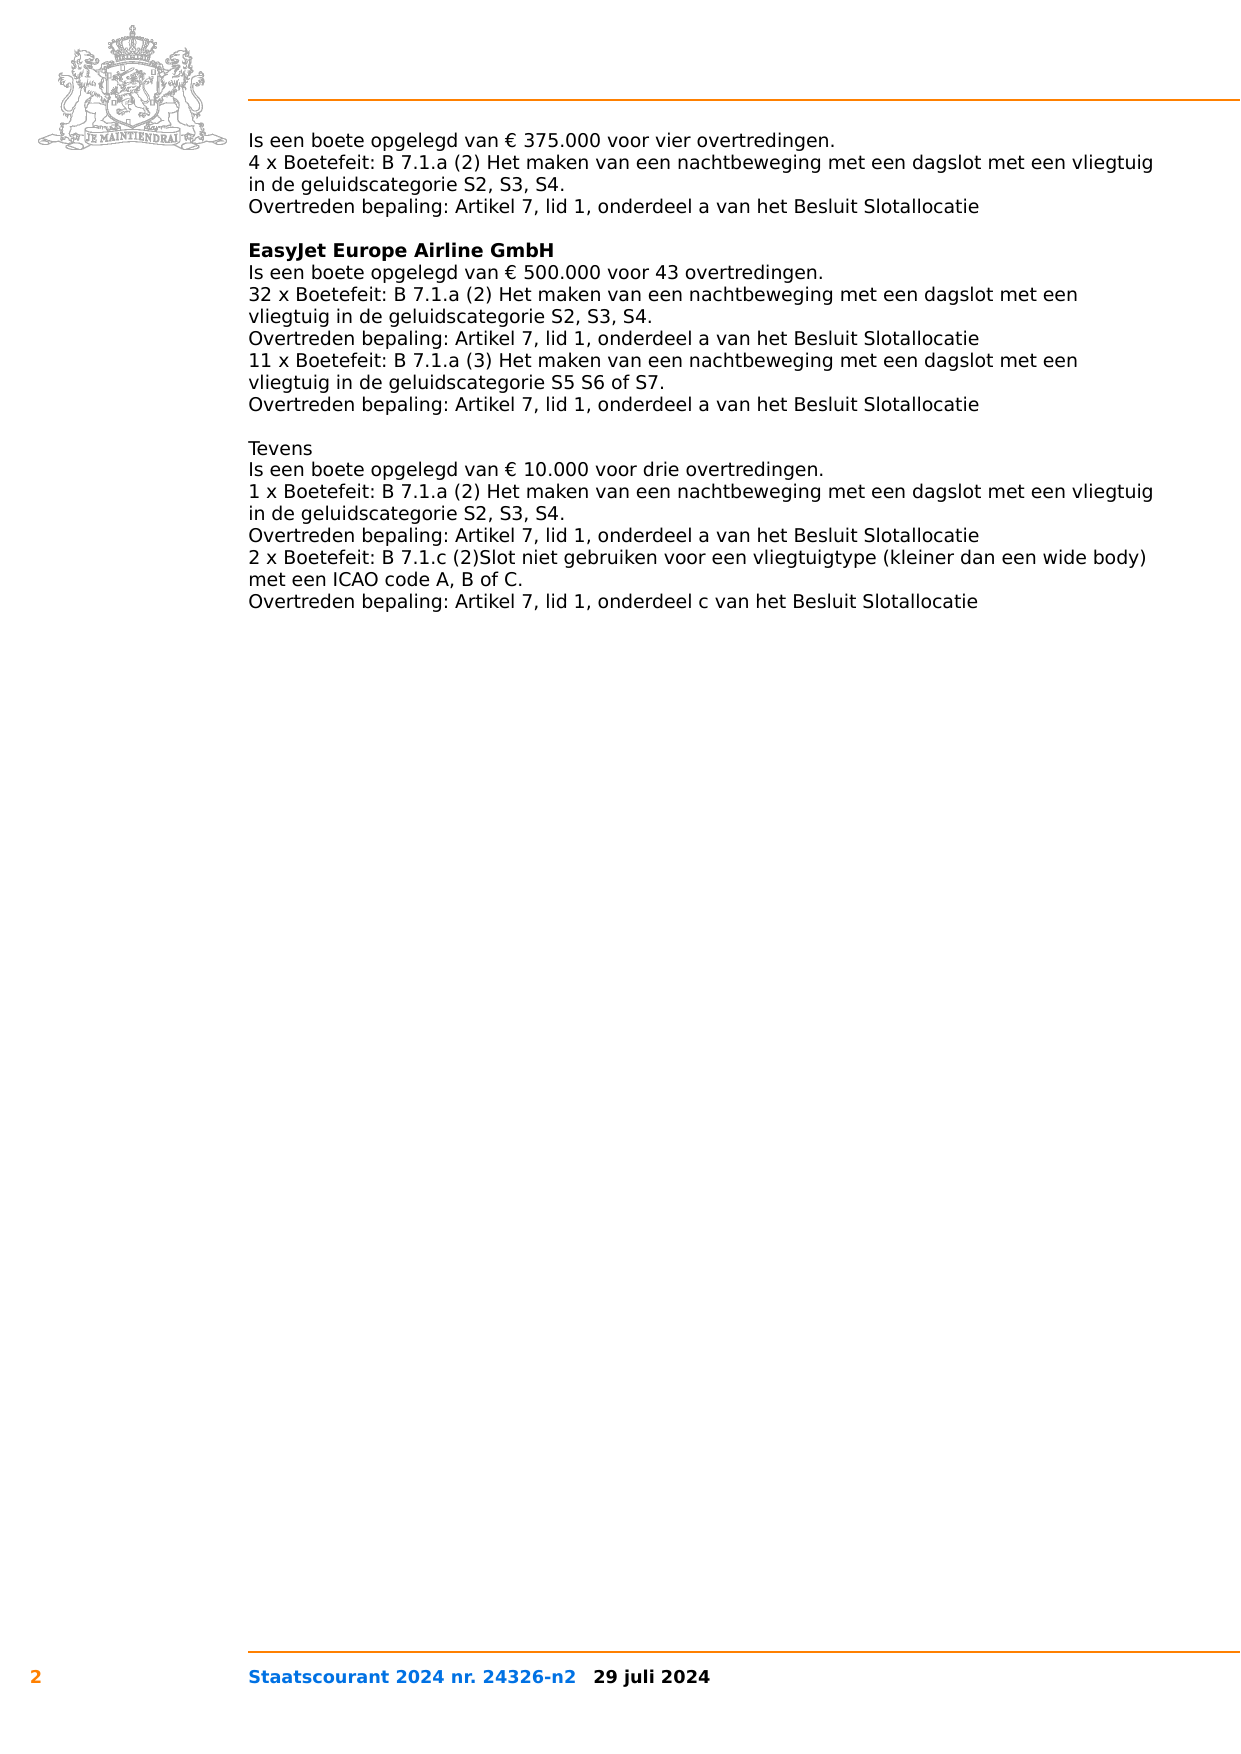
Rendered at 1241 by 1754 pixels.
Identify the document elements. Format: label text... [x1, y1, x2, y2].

text 4 x Boetefeit: B 7.1.a (2) Het maken van een nachtbeweging met een dagslot met een vliegtuig in de geluidscategorie S2, S3, S4. [248, 152, 1163, 196]
text 32 x Boetefeit: B 7.1.a (2) Het maken van een nachtbeweging met een dagslot met een vliegtuig in de geluidscategorie S2, S3, S4. [248, 284, 1163, 328]
text Overtreden bepaling: Artikel 7, lid 1, onderdeel a van het Besluit Slotallocatie [248, 328, 1163, 349]
text Overtreden bepaling: Artikel 7, lid 1, onderdeel a van het Besluit Slotallocatie [248, 393, 1163, 416]
text Is een boete opgelegd van € 500.000 voor 43 overtredingen. [248, 262, 1163, 284]
picture [38, 25, 227, 150]
text 1 x Boetefeit: B 7.1.a (2) Het maken van een nachtbeweging met een dagslot met een vliegtuig in de geluidscategorie S2, S3, S4. [248, 481, 1163, 525]
text Overtreden bepaling: Artikel 7, lid 1, onderdeel a van het Besluit Slotallocatie [248, 196, 1163, 218]
text Overtreden bepaling: Artikel 7, lid 1, onderdeel c van het Besluit Slotallocatie [248, 591, 1163, 613]
text Tevens [248, 437, 1163, 459]
text 11 x Boetefeit: B 7.1.a (3) Het maken van een nachtbeweging met een dagslot met een vliegtuig in de geluidscategorie S5 S6 of S7. [248, 349, 1163, 393]
text EasyJet Europe Airline GmbH [248, 240, 1163, 262]
text 2 x Boetefeit: B 7.1.c (2)Slot niet gebruiken voor een vliegtuigtype (kleiner dan een wide body) met een ICAO code A, B of C. [248, 547, 1163, 591]
text Is een boete opgelegd van € 375.000 voor vier overtredingen. [248, 130, 1163, 152]
text Overtreden bepaling: Artikel 7, lid 1, onderdeel a van het Besluit Slotallocatie [248, 525, 1163, 547]
text Is een boete opgelegd van € 10.000 voor drie overtredingen. [248, 459, 1163, 481]
